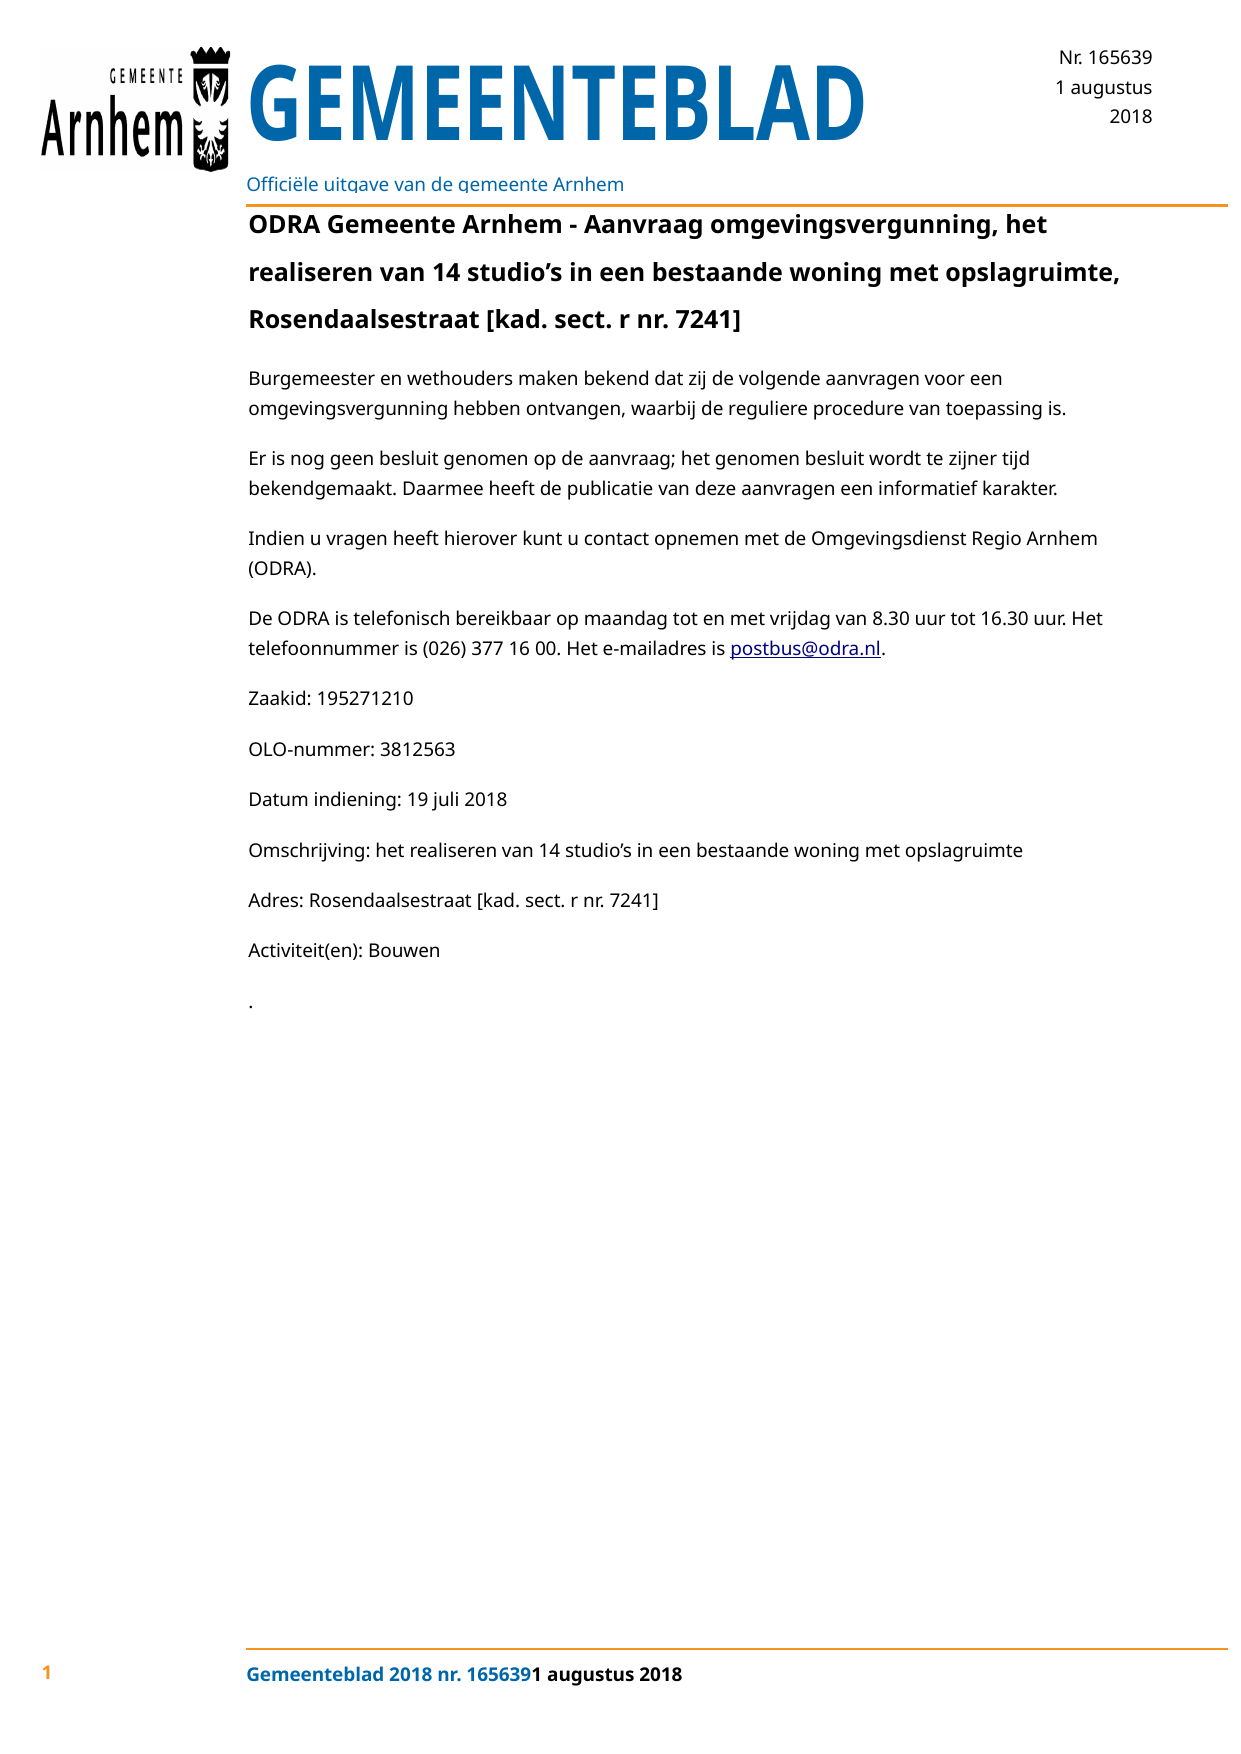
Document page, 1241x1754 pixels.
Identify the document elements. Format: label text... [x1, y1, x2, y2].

text Indien u vragen heeft hierover kunt u contact opnemen met de Omgevingsdienst Regio Arnhem (ODRA). [248, 526, 1152, 581]
text Activiteit(en): Bouwen [248, 938, 1152, 963]
text Er is nog geen besluit genomen op de aanvraag; het genomen besluit wordt te zijner tijd bekendgemaakt. Daarmee heeft de publicatie van deze aanvragen een informatief karakter. [248, 446, 1152, 501]
text Burgemeester en wethouders maken bekend dat zij de volgende aanvragen voor een omgevingsvergunning hebben ontvangen, waarbij de reguliere procedure van toepassing is. [248, 366, 1152, 421]
text Omschrijving: het realiseren van 14 studio’s in een bestaande woning met opslagruimte [248, 837, 1152, 862]
text De ODRA is telefonisch bereikbaar op maandag tot en met vrijdag van 8.30 uur tot 16.30 uur. Het telefoonnummer is (026) 377 16 00. Het e-mailadres is postbus@odra.nl. [248, 606, 1152, 661]
text Zaakid: 195271210 [248, 686, 1152, 711]
text OLO-nummer: 3812563 [248, 736, 1152, 762]
text . [248, 988, 1152, 1014]
text ODRA Gemeente Arnhem - Aanvraag omgevingsvergunning, het realiseren van 14 studio’s in een bestaande woning met opslagruimte, Rosendaalsestraat [kad. sect. r nr. 7241] [248, 207, 1152, 336]
text Datum indiening: 19 juli 2018 [248, 786, 1152, 812]
picture [41, 47, 231, 172]
text Adres: Rosendaalsestraat [kad. sect. r nr. 7241] [248, 887, 1152, 913]
